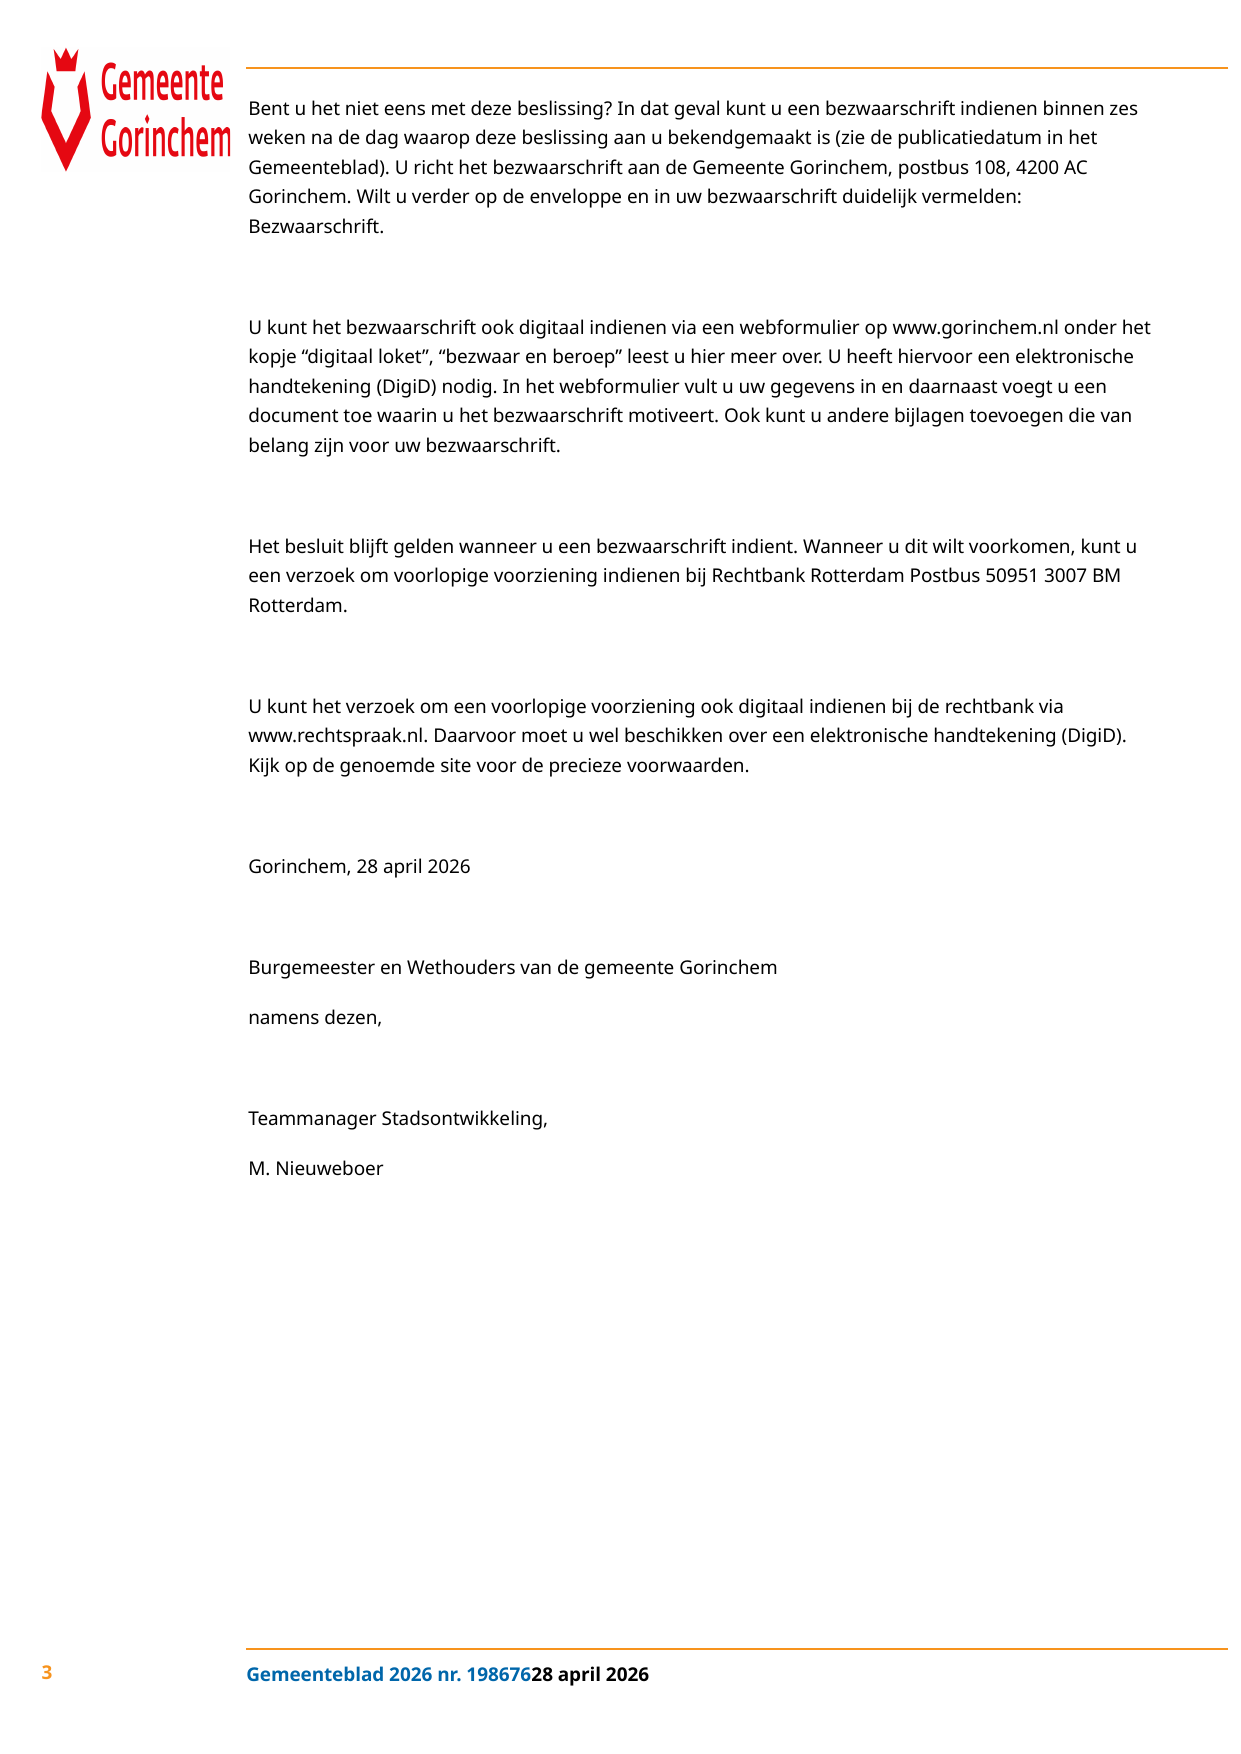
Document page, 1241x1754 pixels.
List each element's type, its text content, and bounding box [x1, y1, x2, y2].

text M. Nieuweboer [248, 1156, 1152, 1181]
text Gorinchem, 28 april 2026 [248, 853, 1152, 879]
text Het besluit blijft gelden wanneer u een bezwaarschrift indient. Wanneer u dit wilt voorkomen, kunt u een verzoek om voorlopige voorziening indienen bij Rechtbank Rotterdam Postbus 50951 3007 BM Rotterdam. [248, 533, 1152, 618]
text U kunt het bezwaarschrift ook digitaal indienen via een webformulier op www.gorinchem.nl onder het kopje “digitaal loket”, “bezwaar en beroep” leest u hier meer over. U heeft hiervoor een elektronische handtekening (DigiD) nodig. In het webformulier vult u uw gegevens in en daarnaast voegt u een document toe waarin u het bezwaarschrift motiveert. Ook kunt u andere bijlagen toevoegen die van belang zijn voor uw bezwaarschrift. [248, 314, 1152, 458]
text Teammanager Stadsontwikkeling, [248, 1105, 1152, 1131]
text Burgemeester en Wethouders van de gemeente Gorinchem [248, 954, 1152, 980]
text Bent u het niet eens met deze beslissing? In dat geval kunt u een bezwaarschrift indienen binnen zes weken na de dag waarop deze beslissing aan u bekendgemaakt is (zie de publicatiedatum in het Gemeenteblad). U richt het bezwaarschrift aan de Gemeente Gorinchem, postbus 108, 4200 AC Gorinchem. Wilt u verder op de enveloppe en in uw bezwaarschrift duidelijk vermelden: Bezwaarschrift. [248, 95, 1152, 239]
picture [41, 47, 231, 172]
text namens dezen, [248, 1004, 1152, 1030]
text U kunt het verzoek om een voorlopige voorziening ook digitaal indienen bij de rechtbank via www.rechtspraak.nl. Daarvoor moet u wel beschikken over een elektronische handtekening (DigiD). Kijk op de genoemde site voor de precieze voorwaarden. [248, 693, 1152, 778]
